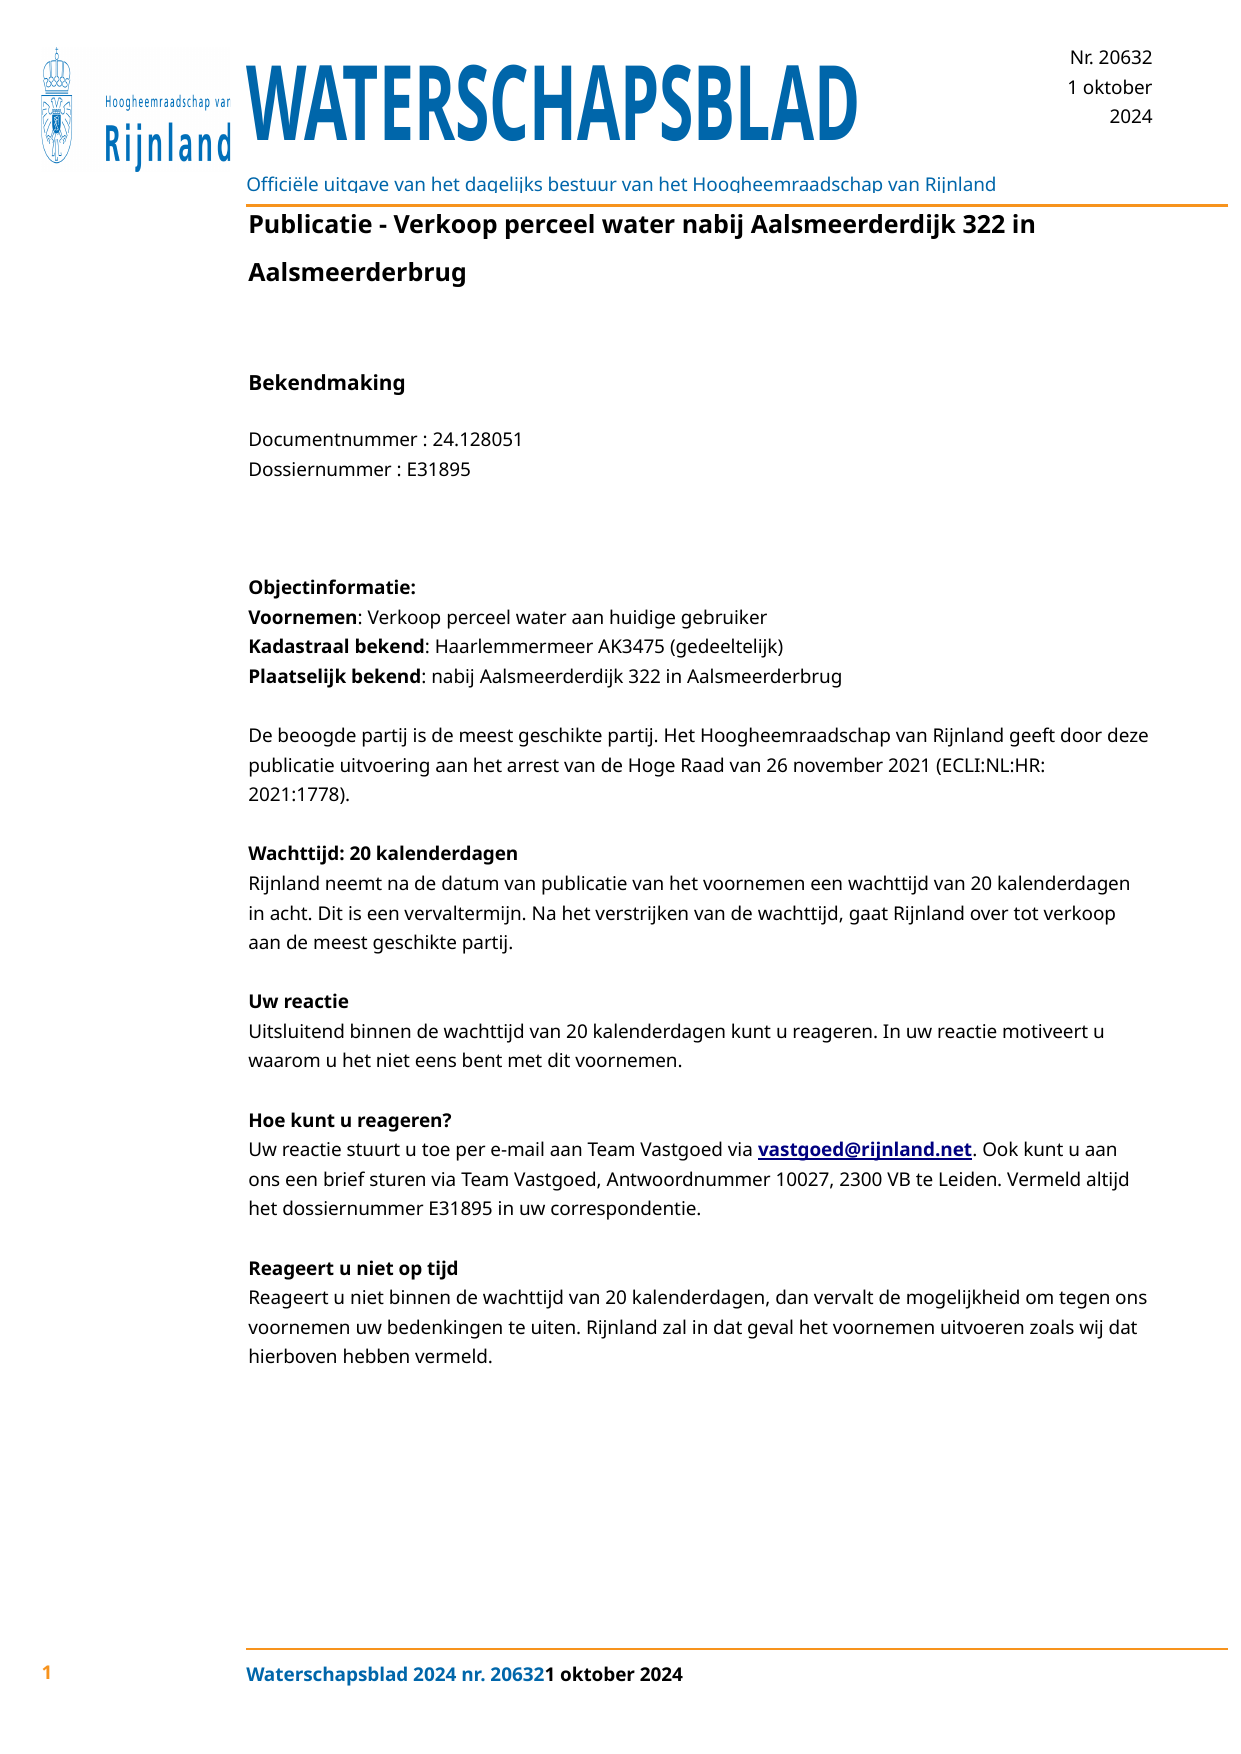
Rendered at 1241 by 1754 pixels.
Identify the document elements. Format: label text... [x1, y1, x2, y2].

text Bekendmaking [248, 368, 1152, 397]
text Reageert u niet op tijd [248, 1255, 1152, 1280]
text Uw reactie stuurt u toe per e-mail aan Team Vastgoed via vastgoed@rijnland.net. Ook kunt u aan ons een brief sturen via Team Vastgoed, Antwoordnummer 10027, 2300 VB te Leiden. Vermeld altijd het dossiernummer E31895 in uw correspondentie. [248, 1136, 1152, 1221]
text Hoe kunt u reageren? [248, 1107, 1152, 1132]
text Documentnummer : 24.128051 [248, 426, 1152, 452]
text Objectinformatie: [248, 574, 1152, 600]
text Reageert u niet binnen de wachttijd van 20 kalenderdagen, dan vervalt de mogelijkheid om tegen ons voornemen uw bedenkingen te uiten. Rijnland zal in dat geval het voornemen uitvoeren zoals wij dat hierboven hebben vermeld. [248, 1284, 1152, 1369]
text Uitsluitend binnen de wachttijd van 20 kalenderdagen kunt u reageren. In uw reactie motiveert u waarom u het niet eens bent met dit voornemen. [248, 1018, 1152, 1073]
text Rijnland neemt na de datum van publicatie van het voornemen een wachttijd van 20 kalenderdagen in acht. Dit is een vervaltermijn. Na het verstrijken van de wachttijd, gaat Rijnland over tot verkoop aan de meest geschikte partij. [248, 870, 1152, 955]
text Kadastraal bekend: Haarlemmermeer AK3475 (gedeeltelijk) [248, 633, 1152, 659]
text De beoogde partij is de meest geschikte partij. Het Hoogheemraadschap van Rijnland geeft door deze publicatie uitvoering aan het arrest van de Hoge Raad van 26 november 2021 (ECLI:NL:HR: 2021:1778). [248, 722, 1152, 807]
text Publicatie - Verkoop perceel water nabij Aalsmeerderdijk 322 in Aalsmeerderbrug [248, 207, 1152, 288]
text Uw reactie [248, 988, 1152, 1014]
text Dossiernummer : E31895 [248, 456, 1152, 482]
picture [41, 47, 231, 172]
text Wachttijd: 20 kalenderdagen [248, 841, 1152, 866]
text Voornemen: Verkoop perceel water aan huidige gebruiker [248, 604, 1152, 629]
text Plaatselijk bekend: nabij Aalsmeerderdijk 322 in Aalsmeerderbrug [248, 663, 1152, 689]
